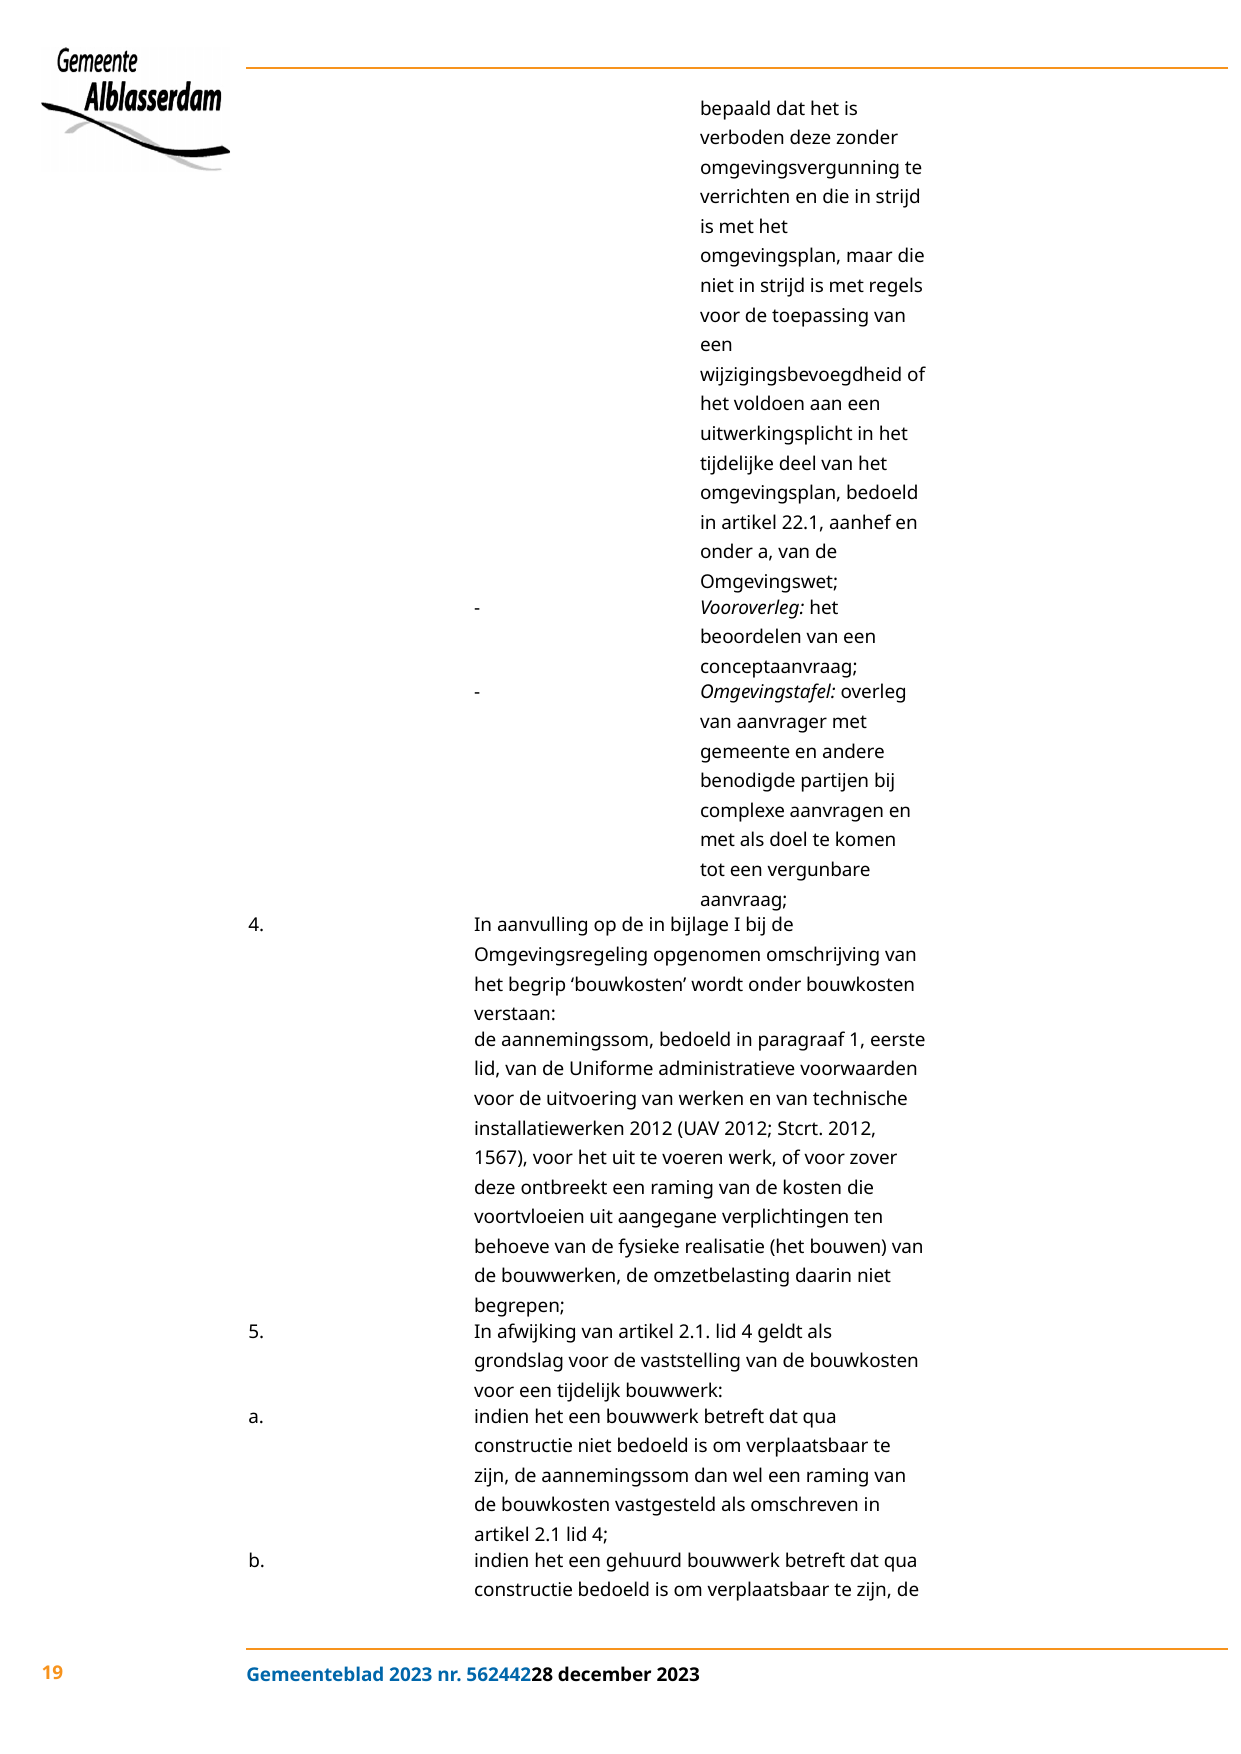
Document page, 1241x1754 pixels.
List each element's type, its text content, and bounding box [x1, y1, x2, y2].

table_cell [248, 95, 474, 594]
table_cell a. [248, 1403, 474, 1547]
table_cell bepaald dat het is verboden deze zonder omgevingsvergunning te verrichten en die in strijd is met het omgevingsplan, maar die niet in strijd is met regels voor de toepassing van een wijzigingsbevoegdheid of het voldoen aan een uitwerkingsplicht in het tijdelijke deel van het omgevingsplan, bedoeld in artikel 22.1, aanhef en onder a, van de Omgevingswet; [700, 95, 926, 594]
table_cell In aanvulling op de in bijlage I bij de Omgevingsregeling opgenomen omschrijving van het begrip ‘bouwkosten’ wordt onder bouwkosten verstaan: [474, 912, 926, 1026]
table_cell [926, 1318, 1152, 1403]
table_cell - [474, 95, 700, 594]
table_cell indien het een gehuurd bouwwerk betreft dat qua constructie bedoeld is om verplaatsbaar te zijn, de [474, 1547, 926, 1602]
table_cell [926, 912, 1152, 1026]
table_cell [248, 1026, 474, 1318]
table_cell b. [248, 1547, 474, 1602]
table_cell [926, 1026, 1152, 1318]
table_cell [926, 1403, 1152, 1547]
table_cell [926, 594, 1152, 679]
picture [41, 47, 231, 172]
table_cell [926, 95, 1152, 594]
table_cell de aannemingssom, bedoeld in paragraaf 1, eerste lid, van de Uniforme administratieve voorwaarden voor de uitvoering van werken en van technische installatiewerken 2012 (UAV 2012; Stcrt. 2012, 1567), voor het uit te voeren werk, of voor zover deze ontbreekt een raming van de kosten die voortvloeien uit aangegane verplichtingen ten behoeve van de fysieke realisatie (het bouwen) van de bouwwerken, de omzetbelasting daarin niet begrepen; [474, 1026, 926, 1318]
table_cell - [474, 679, 700, 912]
table_cell [248, 679, 474, 912]
table_cell [926, 679, 1152, 912]
table_cell 5. [248, 1318, 474, 1403]
table_cell Omgevingstafel: overleg van aanvrager met gemeente en andere benodigde partijen bij complexe aanvragen en met als doel te komen tot een vergunbare aanvraag; [700, 679, 926, 912]
table_cell In afwijking van artikel 2.1. lid 4 geldt als grondslag voor de vaststelling van de bouwkosten voor een tijdelijk bouwwerk: [474, 1318, 926, 1403]
table_cell [248, 594, 474, 679]
table_cell - [474, 594, 700, 679]
table_cell 4. [248, 912, 474, 1026]
table_cell [926, 1547, 1152, 1602]
table_cell Vooroverleg: het beoordelen van een conceptaanvraag; [700, 594, 926, 679]
table_cell indien het een bouwwerk betreft dat qua constructie niet bedoeld is om verplaatsbaar te zijn, de aannemingssom dan wel een raming van de bouwkosten vastgesteld als omschreven in artikel 2.1 lid 4; [474, 1403, 926, 1547]
